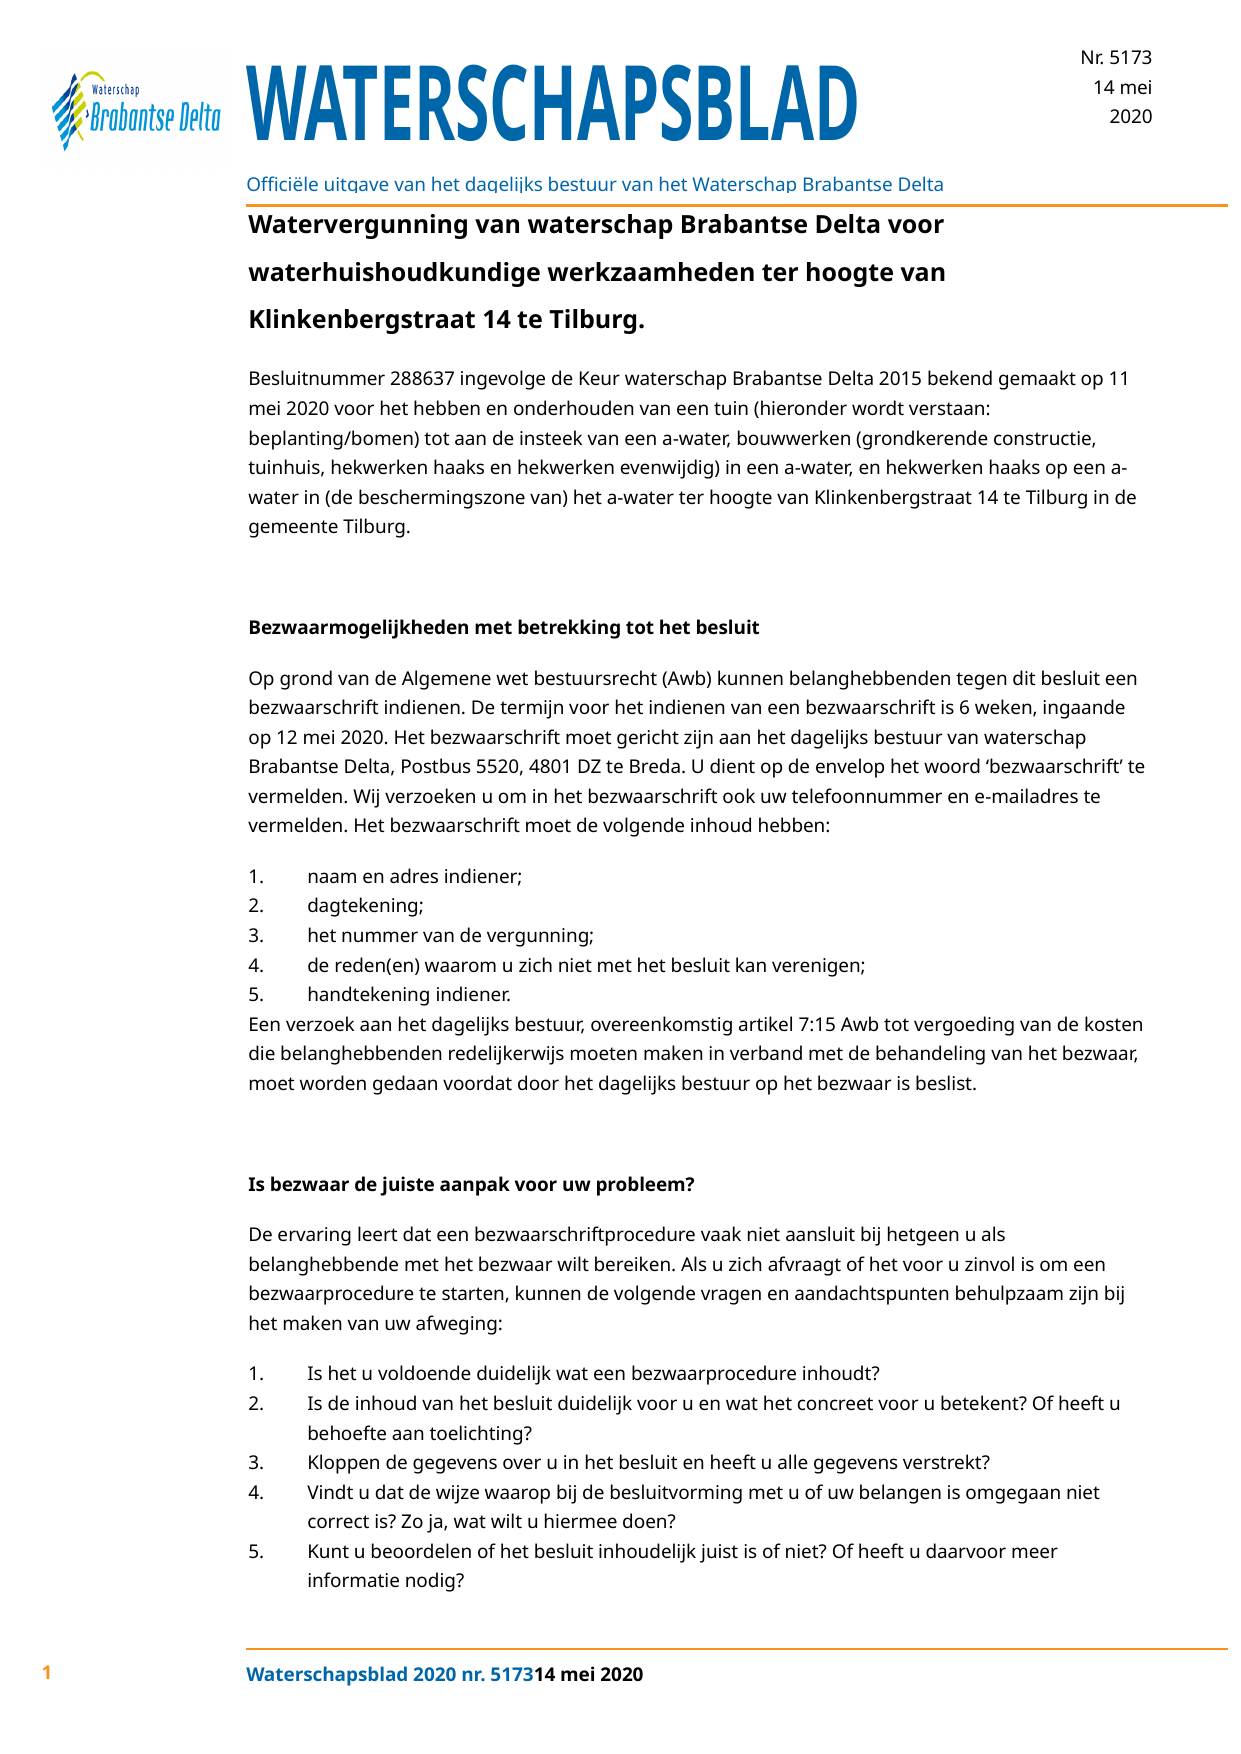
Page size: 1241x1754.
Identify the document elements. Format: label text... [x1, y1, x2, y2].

list Is de inhoud van het besluit duidelijk voor u en wat het concreet voor u betekent? Of heeft u behoefte aan toelichting? [248, 1390, 1152, 1445]
list het nummer van de vergunning; [248, 922, 1152, 948]
list dagtekening; [248, 893, 1152, 918]
text Is bezwaar de juiste aanpak voor uw probleem? [248, 1171, 1152, 1197]
text Een verzoek aan het dagelijks bestuur, overeenkomstig artikel 7:15 Awb tot vergoeding van de kosten die belanghebbenden redelijkerwijs moeten maken in verband met de behandeling van het bezwaar, moet worden gedaan voordat door het dagelijks bestuur op het bezwaar is beslist. [248, 1011, 1152, 1096]
list Kunt u beoordelen of het besluit inhoudelijk juist is of niet? Of heeft u daarvoor meer informatie nodig? [248, 1538, 1152, 1593]
list de reden(en) waarom u zich niet met het besluit kan verenigen; [248, 952, 1152, 977]
text Op grond van de Algemene wet bestuursrecht (Awb) kunnen belanghebbenden tegen dit besluit een bezwaarschrift indienen. De termijn voor het indienen van een bezwaarschrift is 6 weken, ingaande op 12 mei 2020. Het bezwaarschrift moet gericht zijn aan het dagelijks bestuur van waterschap Brabantse Delta, Postbus 5520, 4801 DZ te Breda. U dient op de envelop het woord ‘bezwaarschrift’ te vermelden. Wij verzoeken u om in het bezwaarschrift ook uw telefoonnummer en e‑mailadres te vermelden. Het bezwaarschrift moet de volgende inhoud hebben: [248, 665, 1152, 838]
text De ervaring leert dat een bezwaarschriftprocedure vaak niet aansluit bij hetgeen u als belanghebbende met het bezwaar wilt bereiken. Als u zich afvraagt of het voor u zinvol is om een bezwaarprocedure te starten, kunnen de volgende vragen en aandachtspunten behulpzaam zijn bij het maken van uw afweging: [248, 1221, 1152, 1336]
list handtekening indiener. [248, 981, 1152, 1007]
list Vindt u dat de wijze waarop bij de besluitvorming met u of uw belangen is omgegaan niet correct is? Zo ja, wat wilt u hiermee doen? [248, 1479, 1152, 1534]
text Besluitnummer 288637 ingevolge de Keur waterschap Brabantse Delta 2015 bekend gemaakt op 11 mei 2020 voor het hebben en onderhouden van een tuin (hieronder wordt verstaan: beplanting/bomen) tot aan de insteek van een a-water, bouwwerken (grondkerende constructie, tuinhuis, hekwerken haaks en hekwerken evenwijdig) in een a-water, en hekwerken haaks op een a-water in (de beschermingszone van) het a-water ter hoogte van Klinkenbergstraat 14 te Tilburg in de gemeente Tilburg. [248, 366, 1152, 539]
text Watervergunning van waterschap Brabantse Delta voor waterhuishoudkundige werkzaamheden ter hoogte van Klinkenbergstraat 14 te Tilburg. [248, 207, 1152, 336]
list naam en adres indiener; [248, 863, 1152, 889]
picture [41, 47, 231, 172]
text Bezwaarmogelijkheden met betrekking tot het besluit [248, 614, 1152, 640]
list Is het u voldoende duidelijk wat een bezwaarprocedure inhoudt? [248, 1361, 1152, 1386]
list Kloppen de gegevens over u in het besluit en heeft u alle gegevens verstrekt? [248, 1449, 1152, 1475]
